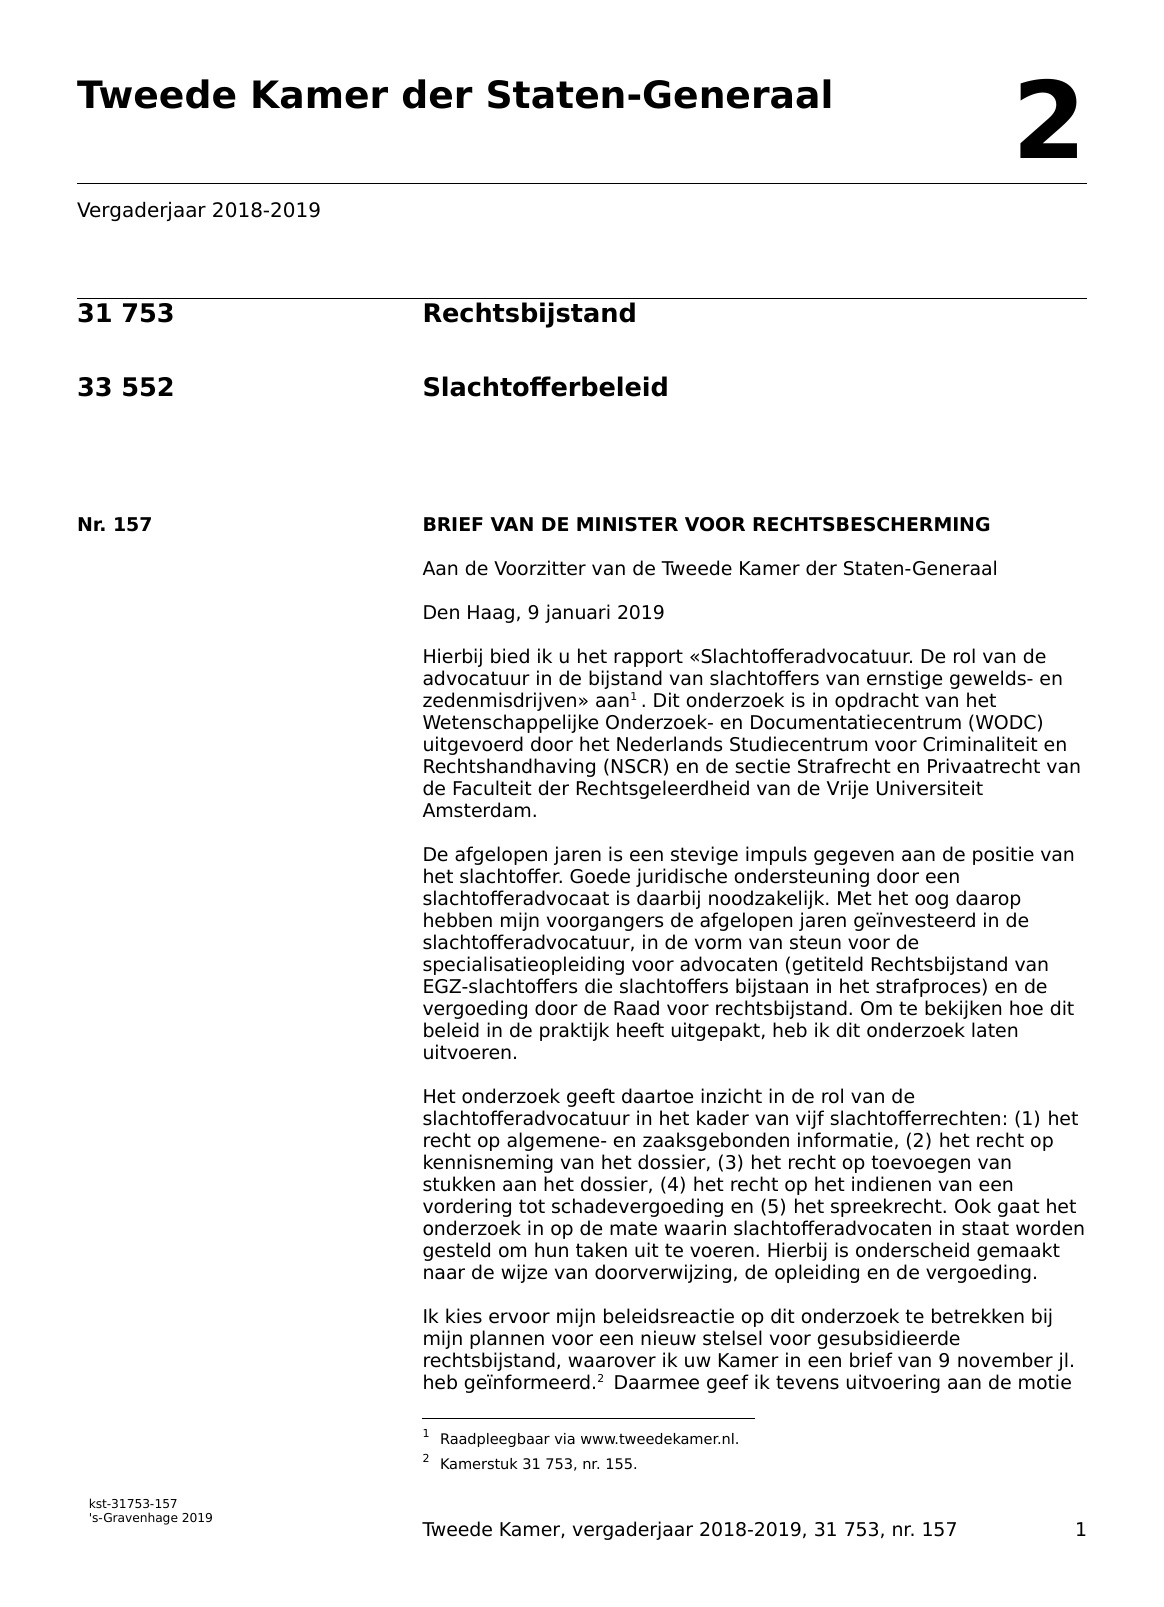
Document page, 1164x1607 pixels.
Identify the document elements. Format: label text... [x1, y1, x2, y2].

table_cell Vergaderjaar 2018-2019 [77, 184, 1087, 298]
text Kamerstuk 31 753, nr. 155. [422, 1452, 1087, 1474]
text Ik kies ervoor mijn beleidsreactie op dit onderzoek te betrekken bij mijn plannen voor een nieuw stelsel voor gesubsidieerde rechtsbijstand, waarover ik uw Kamer in een brief van 9 november jl. heb geïnformeerd. Daarmee geef ik tevens uitvoering aan de motie [422, 1306, 1087, 1394]
table_header 2 [886, 59, 1087, 183]
text kst-31753-157 [88, 1497, 323, 1511]
table_header Tweede Kamer der Staten-Generaal [77, 59, 886, 183]
subtitle 33 552 Slachtofferbeleid [77, 373, 1087, 403]
text De afgelopen jaren is een stevige impuls gegeven aan de positie van het slachtoffer. Goede juridische ondersteuning door een slachtofferadvocaat is daarbij noodzakelijk. Met het oog daarop hebben mijn voorgangers de afgelopen jaren geïnvesteerd in de slachtofferadvocatuur, in de vorm van steun voor de specialisatieopleiding voor advocaten (getiteld Rechtsbijstand van EGZ-slachtoffers die slachtoffers bijstaan in het strafproces) en de vergoeding door de Raad voor rechtsbijstand. Om te bekijken hoe dit beleid in de praktijk heeft uitgepakt, heb ik dit onderzoek laten uitvoeren. [422, 844, 1087, 1064]
text Het onderzoek geeft daartoe inzicht in de rol van de slachtofferadvocatuur in het kader van vijf slachtofferrechten: (1) het recht op algemene- en zaaksgebonden informatie, (2) het recht op kennisneming van het dossier, (3) het recht op toevoegen van stukken aan het dossier, (4) het recht op het indienen van een vordering tot schadevergoeding en (5) het spreekrecht. Ook gaat het onderzoek in op de mate waarin slachtofferadvocaten in staat worden gesteld om hun taken uit te voeren. Hierbij is onderscheid gemaakt naar de wijze van doorverwijzing, de opleiding en de vergoeding. [422, 1086, 1087, 1284]
text 's-Gravenhage 2019 [88, 1511, 323, 1525]
subtitle 31 753 Rechtsbijstand [77, 299, 1087, 329]
text Aan de Voorzitter van de Tweede Kamer der Staten-Generaal [422, 558, 1087, 580]
text Raadpleegbaar via www.tweedekamer.nl. [422, 1427, 1087, 1449]
text Den Haag, 9 januari 2019 [422, 602, 1087, 624]
subtitle Nr. 157 BRIEF VAN DE MINISTER VOOR RECHTSBESCHERMING [77, 514, 1087, 536]
text Hierbij bied ik u het rapport «Slachtofferadvocatuur. De rol van de advocatuur in de bijstand van slachtoffers van ernstige gewelds- en zedenmisdrijven» aan. Dit onderzoek is in opdracht van het Wetenschappelijke Onderzoek- en Documentatiecentrum (WODC) uitgevoerd door het Nederlands Studiecentrum voor Criminaliteit en Rechtshandhaving (NSCR) en de sectie Strafrecht en Privaatrecht van de Faculteit der Rechtsgeleerdheid van de Vrije Universiteit Amsterdam. [422, 646, 1087, 822]
